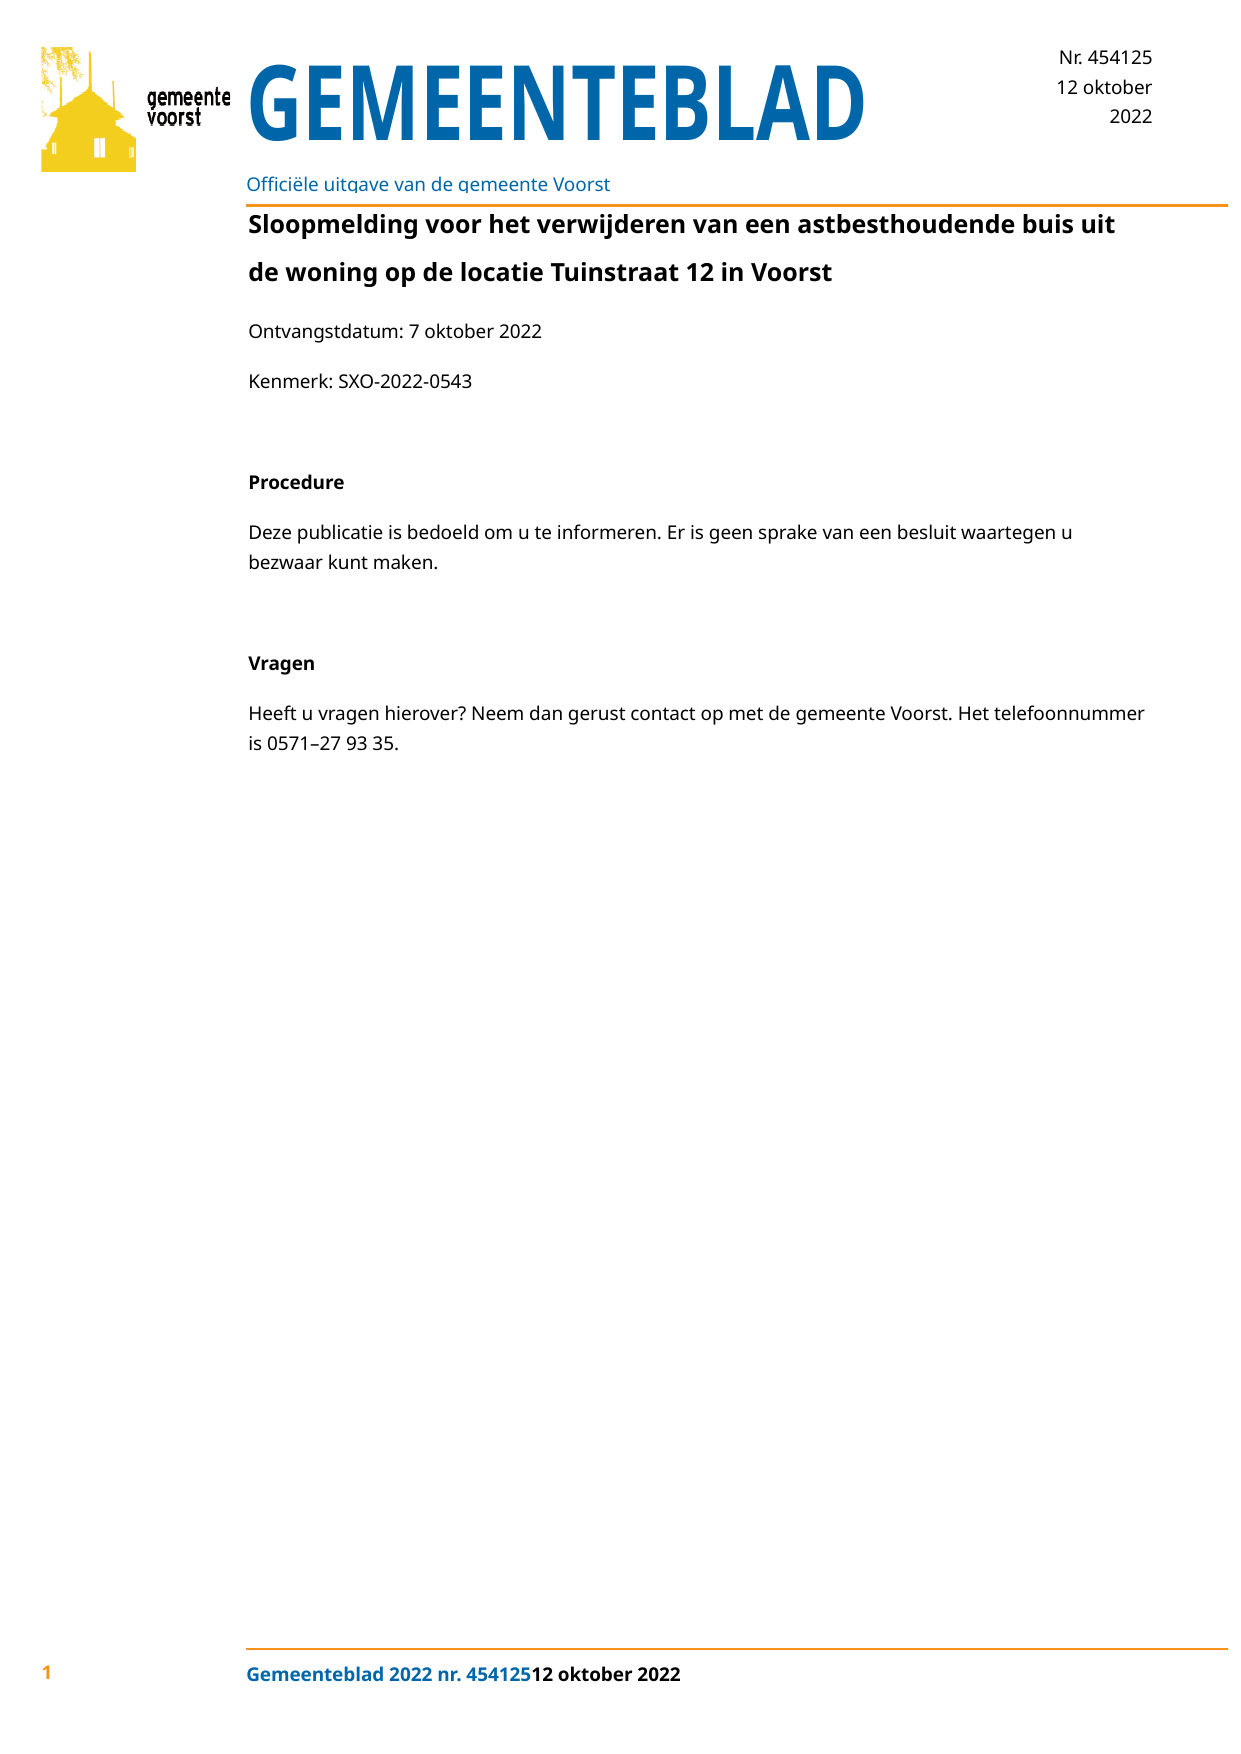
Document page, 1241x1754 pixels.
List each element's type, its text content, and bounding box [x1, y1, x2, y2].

text Vragen [248, 650, 1152, 676]
text Procedure [248, 469, 1152, 495]
text Sloopmelding voor het verwijderen van een astbesthoudende buis uit de woning op de locatie Tuinstraat 12 in Voorst [248, 207, 1152, 288]
text Kenmerk: SXO-2022-0543 [248, 368, 1152, 394]
picture [41, 47, 231, 172]
text Deze publicatie is bedoeld om u te informeren. Er is geen sprake van een besluit waartegen u bezwaar kunt maken. [248, 519, 1152, 575]
text Ontvangstdatum: 7 oktober 2022 [248, 318, 1152, 344]
text Heeft u vragen hierover? Neem dan gerust contact op met de gemeente Voorst. Het telefoonnummer is 0571–27 93 35. [248, 700, 1152, 756]
